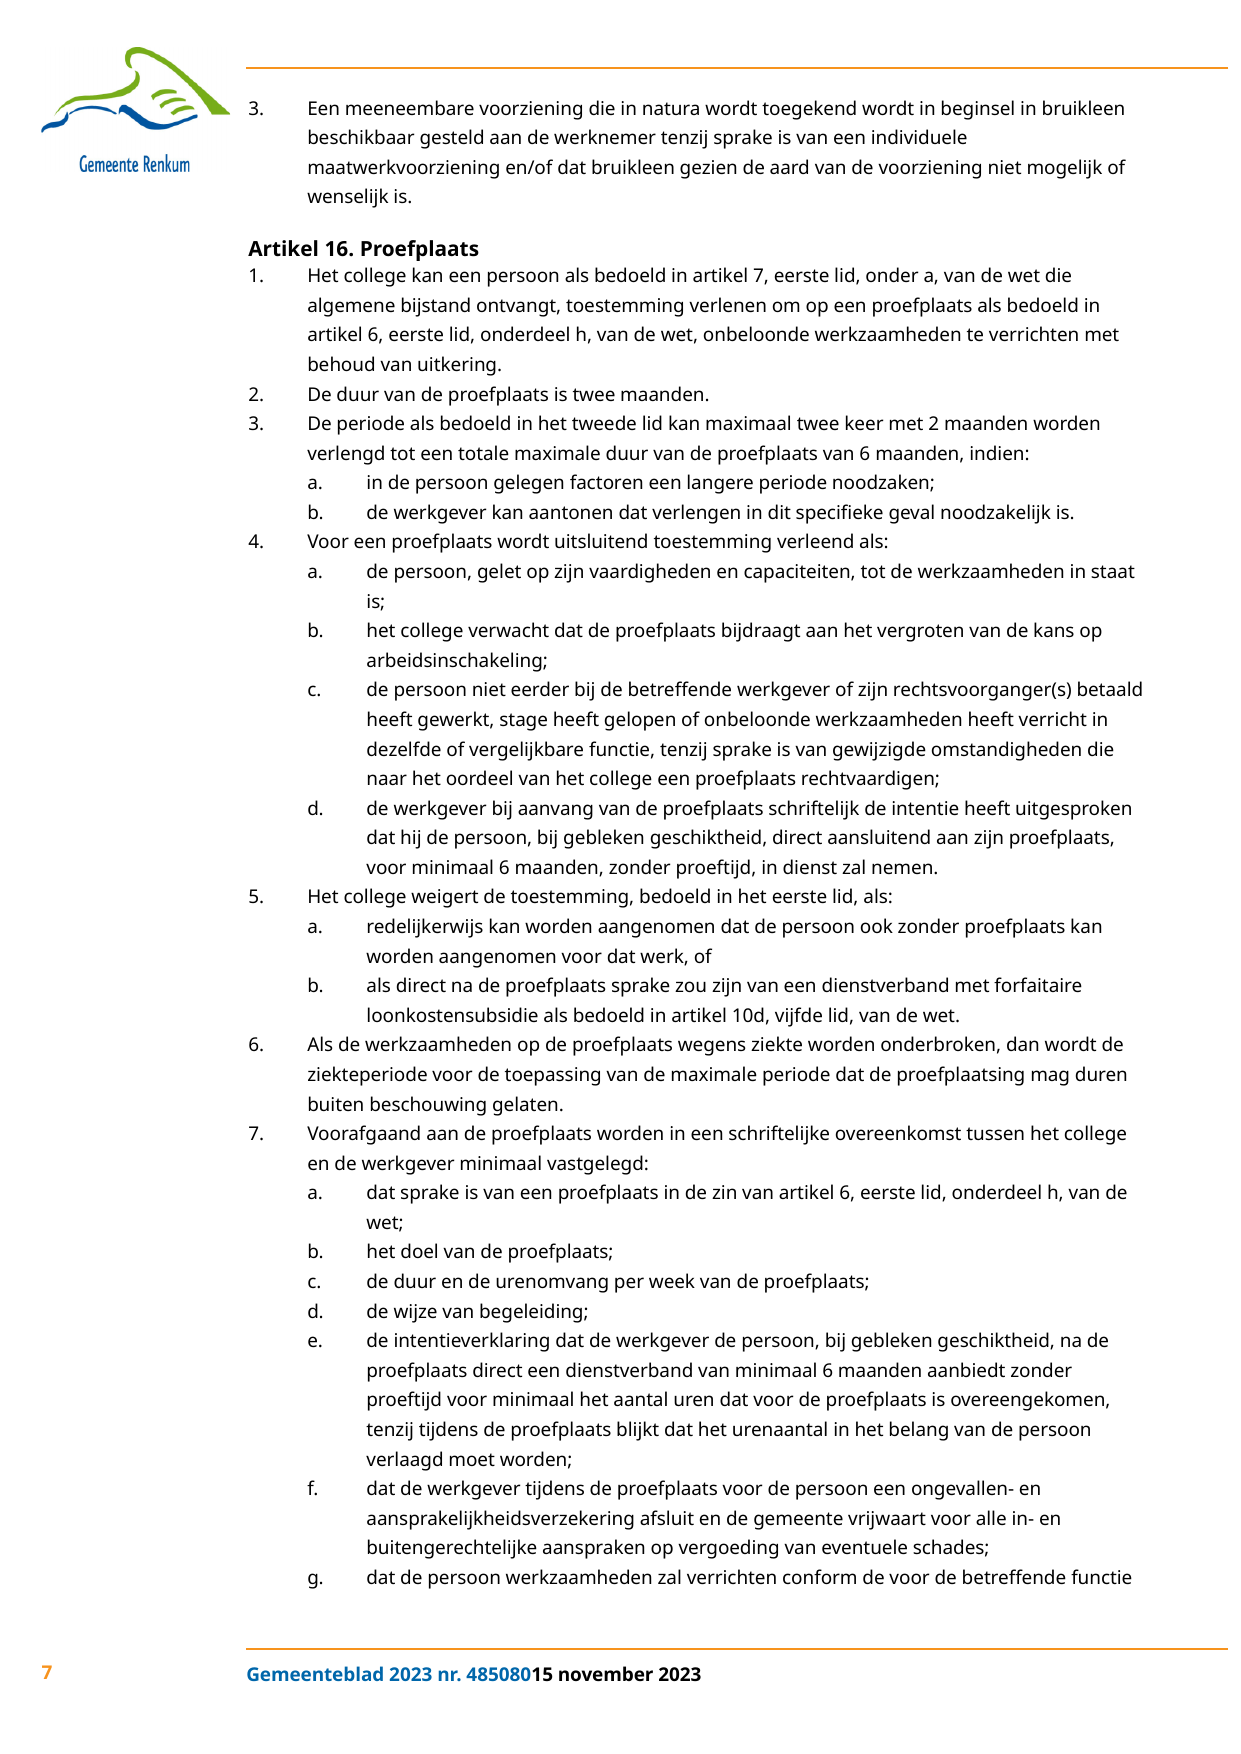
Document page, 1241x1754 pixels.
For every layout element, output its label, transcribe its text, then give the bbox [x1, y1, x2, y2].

list in de persoon gelegen factoren een langere periode noodzaken; [307, 469, 1152, 495]
list Als de werkzaamheden op de proefplaats wegens ziekte worden onderbroken, dan wordt de ziekteperiode voor de toepassing van de maximale periode dat de proefplaatsing mag duren buiten beschouwing gelaten. [248, 1032, 1152, 1116]
list de werkgever kan aantonen dat verlengen in dit specifieke geval noodzakelijk is. [307, 499, 1152, 525]
text Artikel 16. Proefplaats [248, 234, 1152, 262]
list Voorafgaand aan de proefplaats worden in een schriftelijke overeenkomst tussen het college en de werkgever minimaal vastgelegd: [248, 1120, 1152, 1176]
list de intentieverklaring dat de werkgever de persoon, bij gebleken geschiktheid, na de proefplaats direct een dienstverband van minimaal 6 maanden aanbiedt zonder proeftijd voor minimaal het aantal uren dat voor de proefplaats is overeengekomen, tenzij tijdens de proefplaats blijkt dat het urenaantal in het belang van de persoon verlaagd moet worden; [307, 1327, 1152, 1471]
list het doel van de proefplaats; [307, 1239, 1152, 1264]
list de duur en de urenomvang per week van de proefplaats; [307, 1268, 1152, 1294]
list Het college weigert de toestemming, bedoeld in het eerste lid, als: [248, 884, 1152, 909]
list Het college kan een persoon als bedoeld in artikel 7, eerste lid, onder a, van de wet die algemene bijstand ontvangt, toestemming verlenen om op een proefplaats als bedoeld in artikel 6, eerste lid, onderdeel h, van de wet, onbeloonde werkzaamheden te verrichten met behoud van uitkering. [248, 262, 1152, 377]
list Een meeneembare voorziening die in natura wordt toegekend wordt in beginsel in bruikleen beschikbaar gesteld aan de werknemer tenzij sprake is van een individuele maatwerkvoorziening en/of dat bruikleen gezien de aard van de voorziening niet mogelijk of wenselijk is. [248, 95, 1152, 209]
list de werkgever bij aanvang van de proefplaats schriftelijk de intentie heeft uitgesproken dat hij de persoon, bij gebleken geschiktheid, direct aansluitend aan zijn proefplaats, voor minimaal 6 maanden, zonder proeftijd, in dienst zal nemen. [307, 795, 1152, 880]
list de persoon niet eerder bij de betreffende werkgever of zijn rechtsvoorganger(s) betaald heeft gewerkt, stage heeft gelopen of onbeloonde werkzaamheden heeft verricht in dezelfde of vergelijkbare functie, tenzij sprake is van gewijzigde omstandigheden die naar het oordeel van het college een proefplaats rechtvaardigen; [307, 677, 1152, 791]
list de wijze van begeleiding; [307, 1298, 1152, 1323]
picture [41, 47, 231, 172]
list dat de werkgever tijdens de proefplaats voor de persoon een ongevallen- en aansprakelijkheidsverzekering afsluit en de gemeente vrijwaart voor alle in- en buitengerechtelijke aanspraken op vergoeding van eventuele schades; [307, 1475, 1152, 1560]
list De duur van de proefplaats is twee maanden. [248, 381, 1152, 406]
list als direct na de proefplaats sprake zou zijn van een dienstverband met forfaitaire loonkostensubsidie als bedoeld in artikel 10d, vijfde lid, van de wet. [307, 972, 1152, 1028]
list dat de persoon werkzaamheden zal verrichten conform de voor de betreffende functie [307, 1564, 1152, 1590]
list De periode als bedoeld in het tweede lid kan maximaal twee keer met 2 maanden worden verlengd tot een totale maximale duur van de proefplaats van 6 maanden, indien: [248, 410, 1152, 466]
list de persoon, gelet op zijn vaardigheden en capaciteiten, tot de werkzaamheden in staat is; [307, 558, 1152, 613]
list Voor een proefplaats wordt uitsluitend toestemming verleend als: [248, 529, 1152, 554]
list het college verwacht dat de proefplaats bijdraagt aan het vergroten van de kans op arbeidsinschakeling; [307, 617, 1152, 673]
list redelijkerwijs kan worden aangenomen dat de persoon ook zonder proefplaats kan worden aangenomen voor dat werk, of [307, 913, 1152, 968]
list dat sprake is van een proefplaats in de zin van artikel 6, eerste lid, onderdeel h, van de wet; [307, 1179, 1152, 1235]
